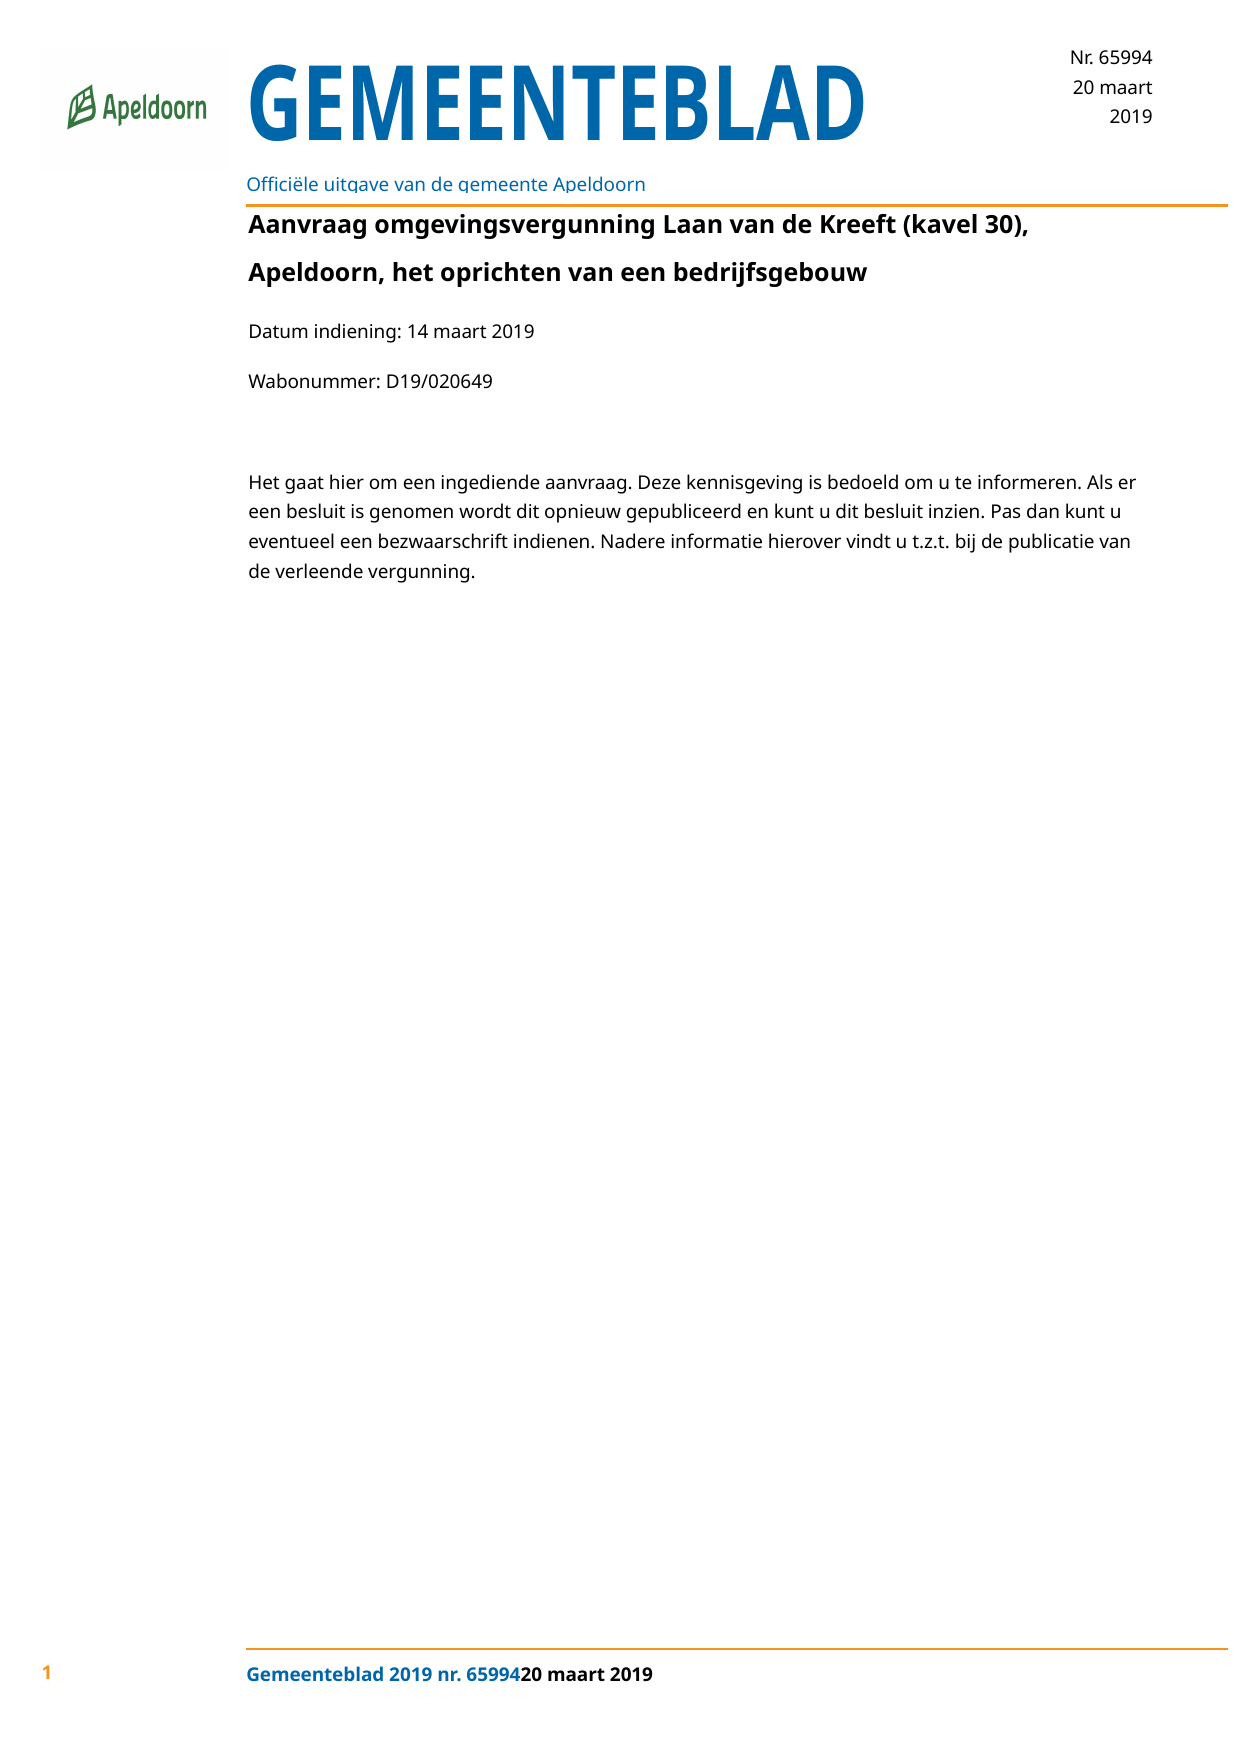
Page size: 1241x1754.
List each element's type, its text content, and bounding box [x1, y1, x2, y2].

text Wabonummer: D19/020649 [248, 368, 1152, 394]
text Datum indiening: 14 maart 2019 [248, 318, 1152, 344]
text Het gaat hier om een ingediende aanvraag. Deze kennisgeving is bedoeld om u te informeren. Als er een besluit is genomen wordt dit opnieuw gepubliceerd en kunt u dit besluit inzien. Pas dan kunt u eventueel een bezwaarschrift indienen. Nadere informatie hierover vindt u t.z.t. bij de publicatie van de verleende vergunning. [248, 469, 1152, 584]
text Aanvraag omgevingsvergunning Laan van de Kreeft (kavel 30), Apeldoorn, het oprichten van een bedrijfsgebouw [248, 207, 1152, 288]
picture [41, 47, 231, 172]
